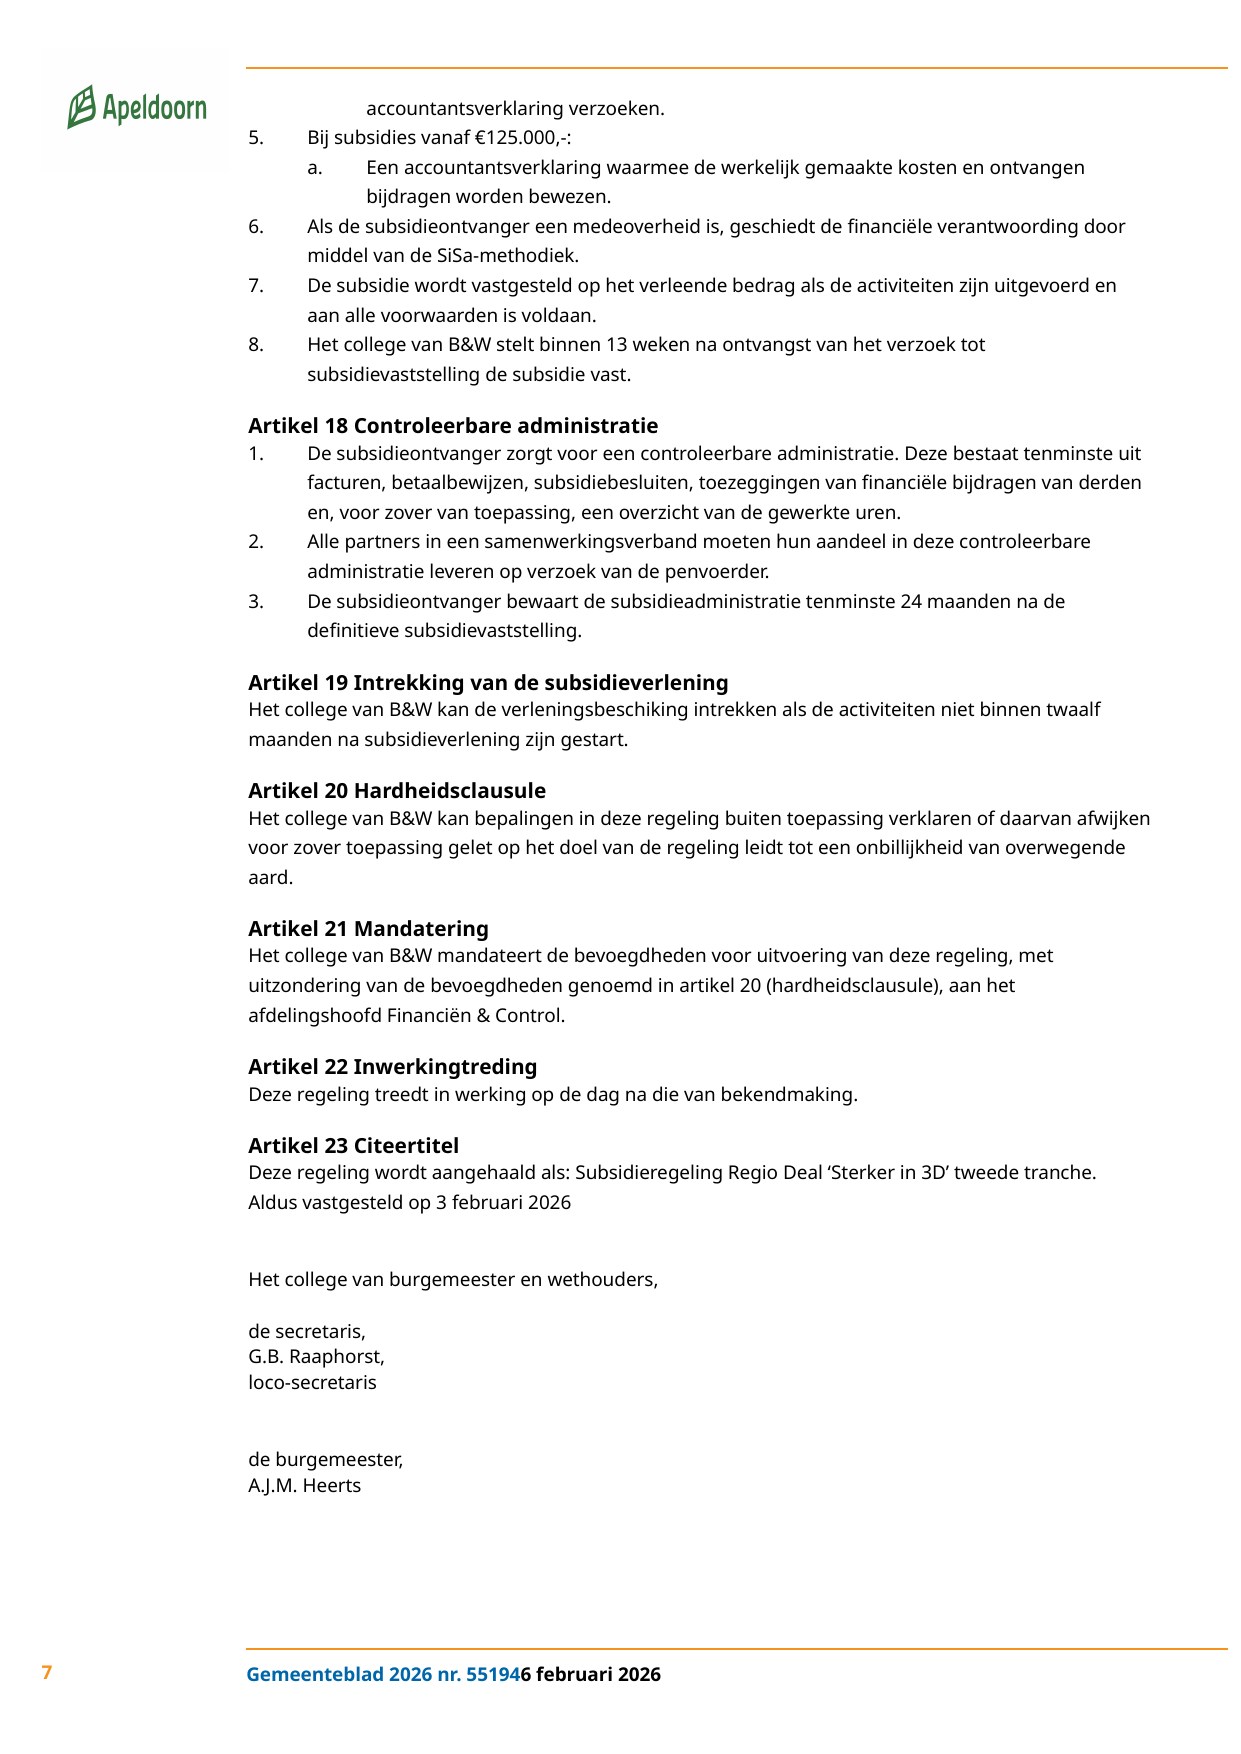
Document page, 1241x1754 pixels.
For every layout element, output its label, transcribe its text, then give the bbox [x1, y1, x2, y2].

text Het college van burgemeester en wethouders, [248, 1266, 1152, 1292]
text Artikel 18 Controleerbare administratie [248, 411, 1152, 440]
list Als de subsidieontvanger een medeoverheid is, geschiedt de financiële verantwoording door middel van de SiSa-methodiek. [248, 213, 1152, 268]
text Artikel 22 Inwerkingtreding [248, 1052, 1152, 1081]
list Alle partners in een samenwerkingsverband moeten hun aandeel in deze controleerbare administratie leveren op verzoek van de penvoerder. [248, 529, 1152, 584]
list Het college van B&W stelt binnen 13 weken na ontvangst van het verzoek tot subsidievaststelling de subsidie vast. [248, 331, 1152, 387]
list accountantsverklaring verzoeken. [307, 95, 1152, 121]
text loco-secretaris [248, 1369, 1152, 1395]
list Bij subsidies vanaf €125.000,-: [248, 124, 1152, 150]
text Het college van B&W kan bepalingen in deze regeling buiten toepassing verklaren of daarvan afwijken voor zover toepassing gelet op het doel van de regeling leidt tot een onbillijkheid van overwegende aard. [248, 805, 1152, 889]
text Het college van B&W kan de verleningsbeschiking intrekken als de activiteiten niet binnen twaalf maanden na subsidieverlening zijn gestart. [248, 696, 1152, 752]
picture [41, 47, 231, 172]
list De subsidie wordt vastgesteld op het verleende bedrag als de activiteiten zijn uitgevoerd en aan alle voorwaarden is voldaan. [248, 272, 1152, 328]
text Aldus vastgesteld op 3 februari 2026 [248, 1189, 1152, 1215]
text Artikel 21 Mandatering [248, 914, 1152, 943]
list Een accountantsverklaring waarmee de werkelijk gemaakte kosten en ontvangen bijdragen worden bewezen. [307, 154, 1152, 209]
text Artikel 20 Hardheidsclausule [248, 776, 1152, 805]
text Deze regeling treedt in werking op de dag na die van bekendmaking. [248, 1081, 1152, 1106]
text Deze regeling wordt aangehaald als: Subsidieregeling Regio Deal ‘Sterker in 3D’ tweede tranche. [248, 1159, 1152, 1185]
text Het college van B&W mandateert de bevoegdheden voor uitvoering van deze regeling, met uitzondering van de bevoegdheden genoemd in artikel 20 (hardheidsclausule), aan het afdelingshoofd Financiën & Control. [248, 943, 1152, 1028]
text G.B. Raaphorst, [248, 1343, 1152, 1369]
list De subsidieontvanger bewaart de subsidieadministratie tenminste 24 maanden na de definitieve subsidievaststelling. [248, 588, 1152, 643]
text de secretaris, [248, 1318, 1152, 1343]
text Artikel 19 Intrekking van de subsidieverlening [248, 668, 1152, 696]
text de burgemeester, [248, 1446, 1152, 1472]
text Artikel 23 Citeertitel [248, 1131, 1152, 1159]
text A.J.M. Heerts [248, 1472, 1152, 1498]
list De subsidieontvanger zorgt voor een controleerbare administratie. Deze bestaat tenminste uit facturen, betaalbewijzen, subsidiebesluiten, toezeggingen van financiële bijdragen van derden en, voor zover van toepassing, een overzicht van de gewerkte uren. [248, 440, 1152, 525]
